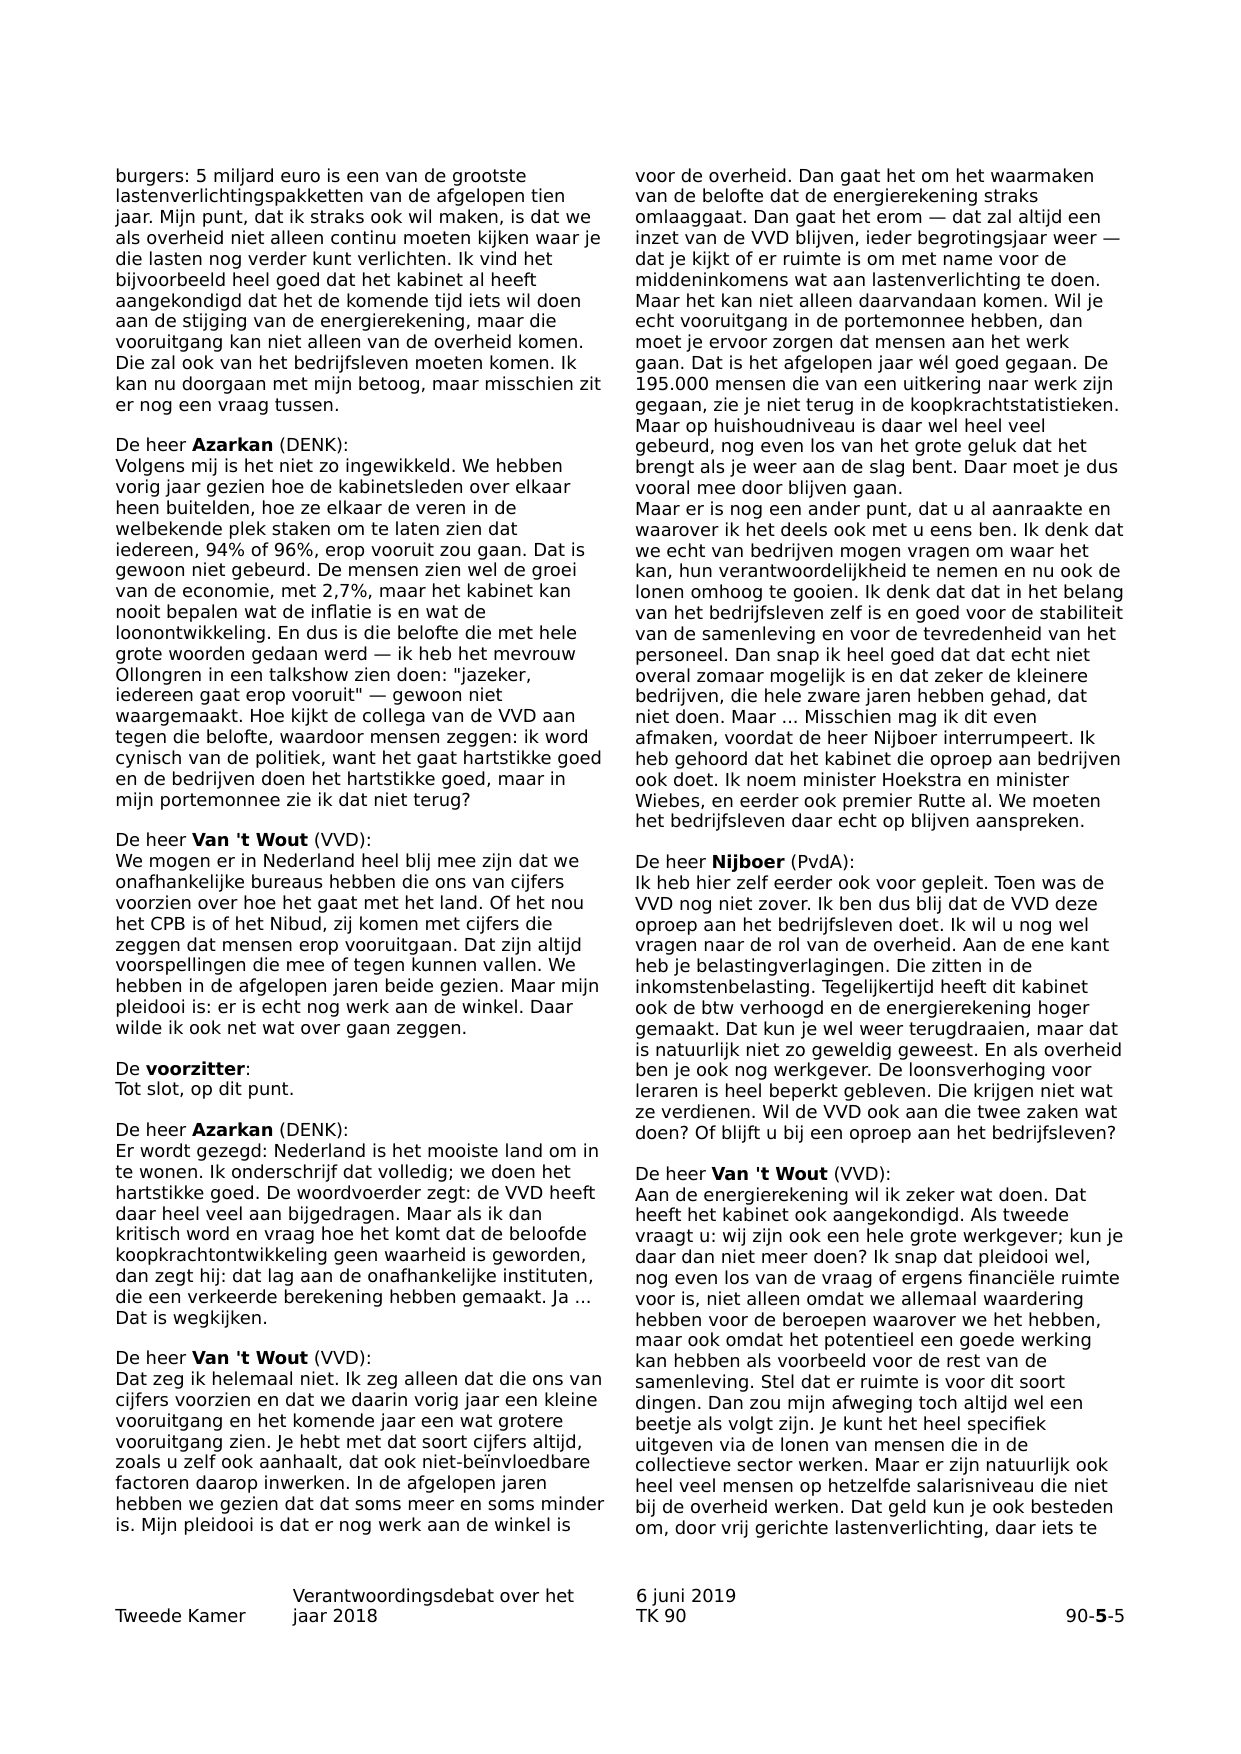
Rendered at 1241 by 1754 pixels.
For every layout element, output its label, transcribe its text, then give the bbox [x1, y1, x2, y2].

text Er wordt gezegd: Nederland is het mooiste land om in te wonen. Ik onderschrijf dat volledig; we doen het hartstikke goed. De woordvoerder zegt: de VVD heeft daar heel veel aan bijgedragen. Maar als ik dan kritisch word en vraag hoe het komt dat de beloofde koopkrachtontwikkeling geen waarheid is geworden, dan zegt hij: dat lag aan de onafhankelijke instituten, die een verkeerde berekening hebben gemaakt. Ja ... Dat is wegkijken. [115, 1141, 605, 1328]
text De heer Van 't Wout (VVD): [115, 1348, 605, 1369]
text Tot slot, op dit punt. [115, 1079, 605, 1100]
text Ik heb hier zelf eerder ook voor gepleit. Toen was de VVD nog niet zover. Ik ben dus blij dat de VVD deze oproep aan het bedrijfsleven doet. Ik wil u nog wel vragen naar de rol van de overheid. Aan de ene kant heb je belastingverlagingen. Die zitten in de inkomstenbelasting. Tegelijkertijd heeft dit kabinet ook de btw verhoogd en de energierekening hoger gemaakt. Dat kun je wel weer terugdraaien, maar dat is natuurlijk niet zo geweldig geweest. En als overheid ben je ook nog werkgever. De loonsverhoging voor leraren is heel beperkt gebleven. Die krijgen niet wat ze verdienen. Wil de VVD ook aan die twee zaken wat doen? Of blijft u bij een oproep aan het bedrijfsleven? [635, 873, 1125, 1143]
text Maar het kan niet alleen daarvandaan komen. Wil je echt vooruitgang in de portemonnee hebben, dan moet je ervoor zorgen dat mensen aan het werk gaan. Dat is het afgelopen jaar wél goed gegaan. De 195.000 mensen die van een uitkering naar werk zijn gegaan, zie je niet terug in de koopkrachtstatistieken. Maar op huishoudniveau is daar wel heel veel gebeurd, nog even los van het grote geluk dat het brengt als je weer aan de slag bent. Daar moet je dus vooral mee door blijven gaan. [635, 290, 1125, 499]
text Dat zeg ik helemaal niet. Ik zeg alleen dat die ons van cijfers voorzien en dat we daarin vorig jaar een kleine vooruitgang en het komende jaar een wat grotere vooruitgang zien. Je hebt met dat soort cijfers altijd, zoals u zelf ook aanhaalt, dat ook niet-beïnvloedbare factoren daarop inwerken. In de afgelopen jaren hebben we gezien dat dat soms meer en soms minder is. Mijn pleidooi is dat er nog werk aan de winkel is [115, 1369, 605, 1536]
text Aan de energierekening wil ik zeker wat doen. Dat heeft het kabinet ook aangekondigd. Als tweede vraagt u: wij zijn ook een hele grote werkgever; kun je daar dan niet meer doen? Ik snap dat pleidooi wel, nog even los van de vraag of ergens financiële ruimte voor is, niet alleen omdat we allemaal waardering hebben voor de beroepen waarover we het hebben, maar ook omdat het potentieel een goede werking kan hebben als voorbeeld voor de rest van de samenleving. Stel dat er ruimte is voor dit soort dingen. Dan zou mijn afweging toch altijd wel een beetje als volgt zijn. Je kunt het heel specifiek uitgeven via de lonen van mensen die in de collectieve sector werken. Maar er zijn natuurlijk ook heel veel mensen op hetzelfde salarisniveau die niet bij de overheid werken. Dat geld kun je ook besteden om, door vrij gerichte lastenverlichting, daar iets te [635, 1184, 1125, 1538]
text De voorzitter: [115, 1058, 605, 1079]
text De heer Azarkan (DENK): [115, 1120, 605, 1141]
text burgers: 5 miljard euro is een van de grootste lastenverlichtingspakketten van de afgelopen tien jaar. Mijn punt, dat ik straks ook wil maken, is dat we als overheid niet alleen continu moeten kijken waar je die lasten nog verder kunt verlichten. Ik vind het bijvoorbeeld heel goed dat het kabinet al heeft aangekondigd dat het de komende tijd iets wil doen aan de stijging van de energierekening, maar die vooruitgang kan niet alleen van de overheid komen. Die zal ook van het bedrijfsleven moeten komen. Ik kan nu doorgaan met mijn betoog, maar misschien zit er nog een vraag tussen. [115, 165, 605, 415]
text De heer Van 't Wout (VVD): [115, 830, 605, 851]
text Maar er is nog een ander punt, dat u al aanraakte en waarover ik het deels ook met u eens ben. Ik denk dat we echt van bedrijven mogen vragen om waar het kan, hun verantwoordelijkheid te nemen en nu ook de lonen omhoog te gooien. Ik denk dat dat in het belang van het bedrijfsleven zelf is en goed voor de stabiliteit van de samenleving en voor de tevredenheid van het personeel. Dan snap ik heel goed dat dat echt niet overal zomaar mogelijk is en dat zeker de kleinere bedrijven, die hele zware jaren hebben gehad, dat niet doen. Maar ... Misschien mag ik dit even afmaken, voordat de heer Nijboer interrumpeert. Ik heb gehoord dat het kabinet die oproep aan bedrijven ook doet. Ik noem minister Hoekstra en minister Wiebes, en eerder ook premier Rutte al. We moeten het bedrijfsleven daar echt op blijven aanspreken. [635, 499, 1125, 832]
text De heer Van 't Wout (VVD): [635, 1163, 1125, 1184]
text voor de overheid. Dan gaat het om het waarmaken van de belofte dat de energierekening straks omlaaggaat. Dan gaat het erom — dat zal altijd een inzet van de VVD blijven, ieder begrotingsjaar weer — dat je kijkt of er ruimte is om met name voor de middeninkomens wat aan lastenverlichting te doen. [635, 165, 1125, 290]
text De heer Azarkan (DENK): [115, 435, 605, 456]
text De heer Nijboer (PvdA): [635, 852, 1125, 873]
text Volgens mij is het niet zo ingewikkeld. We hebben vorig jaar gezien hoe de kabinetsleden over elkaar heen buitelden, hoe ze elkaar de veren in de welbekende plek staken om te laten zien dat iedereen, 94% of 96%, erop vooruit zou gaan. Dat is gewoon niet gebeurd. De mensen zien wel de groei van de economie, met 2,7%, maar het kabinet kan nooit bepalen wat de inflatie is en wat de loonontwikkeling. En dus is die belofte die met hele grote woorden gedaan werd — ik heb het mevrouw Ollongren in een talkshow zien doen: "jazeker, iedereen gaat erop vooruit" — gewoon niet waargemaakt. Hoe kijkt de collega van de VVD aan tegen die belofte, waardoor mensen zeggen: ik word cynisch van de politiek, want het gaat hartstikke goed en de bedrijven doen het hartstikke goed, maar in mijn portemonnee zie ik dat niet terug? [115, 456, 605, 810]
text We mogen er in Nederland heel blij mee zijn dat we onafhankelijke bureaus hebben die ons van cijfers voorzien over hoe het gaat met het land. Of het nou het CPB is of het Nibud, zij komen met cijfers die zeggen dat mensen erop vooruitgaan. Dat zijn altijd voorspellingen die mee of tegen kunnen vallen. We hebben in de afgelopen jaren beide gezien. Maar mijn pleidooi is: er is echt nog werk aan de winkel. Daar wilde ik ook net wat over gaan zeggen. [115, 851, 605, 1038]
